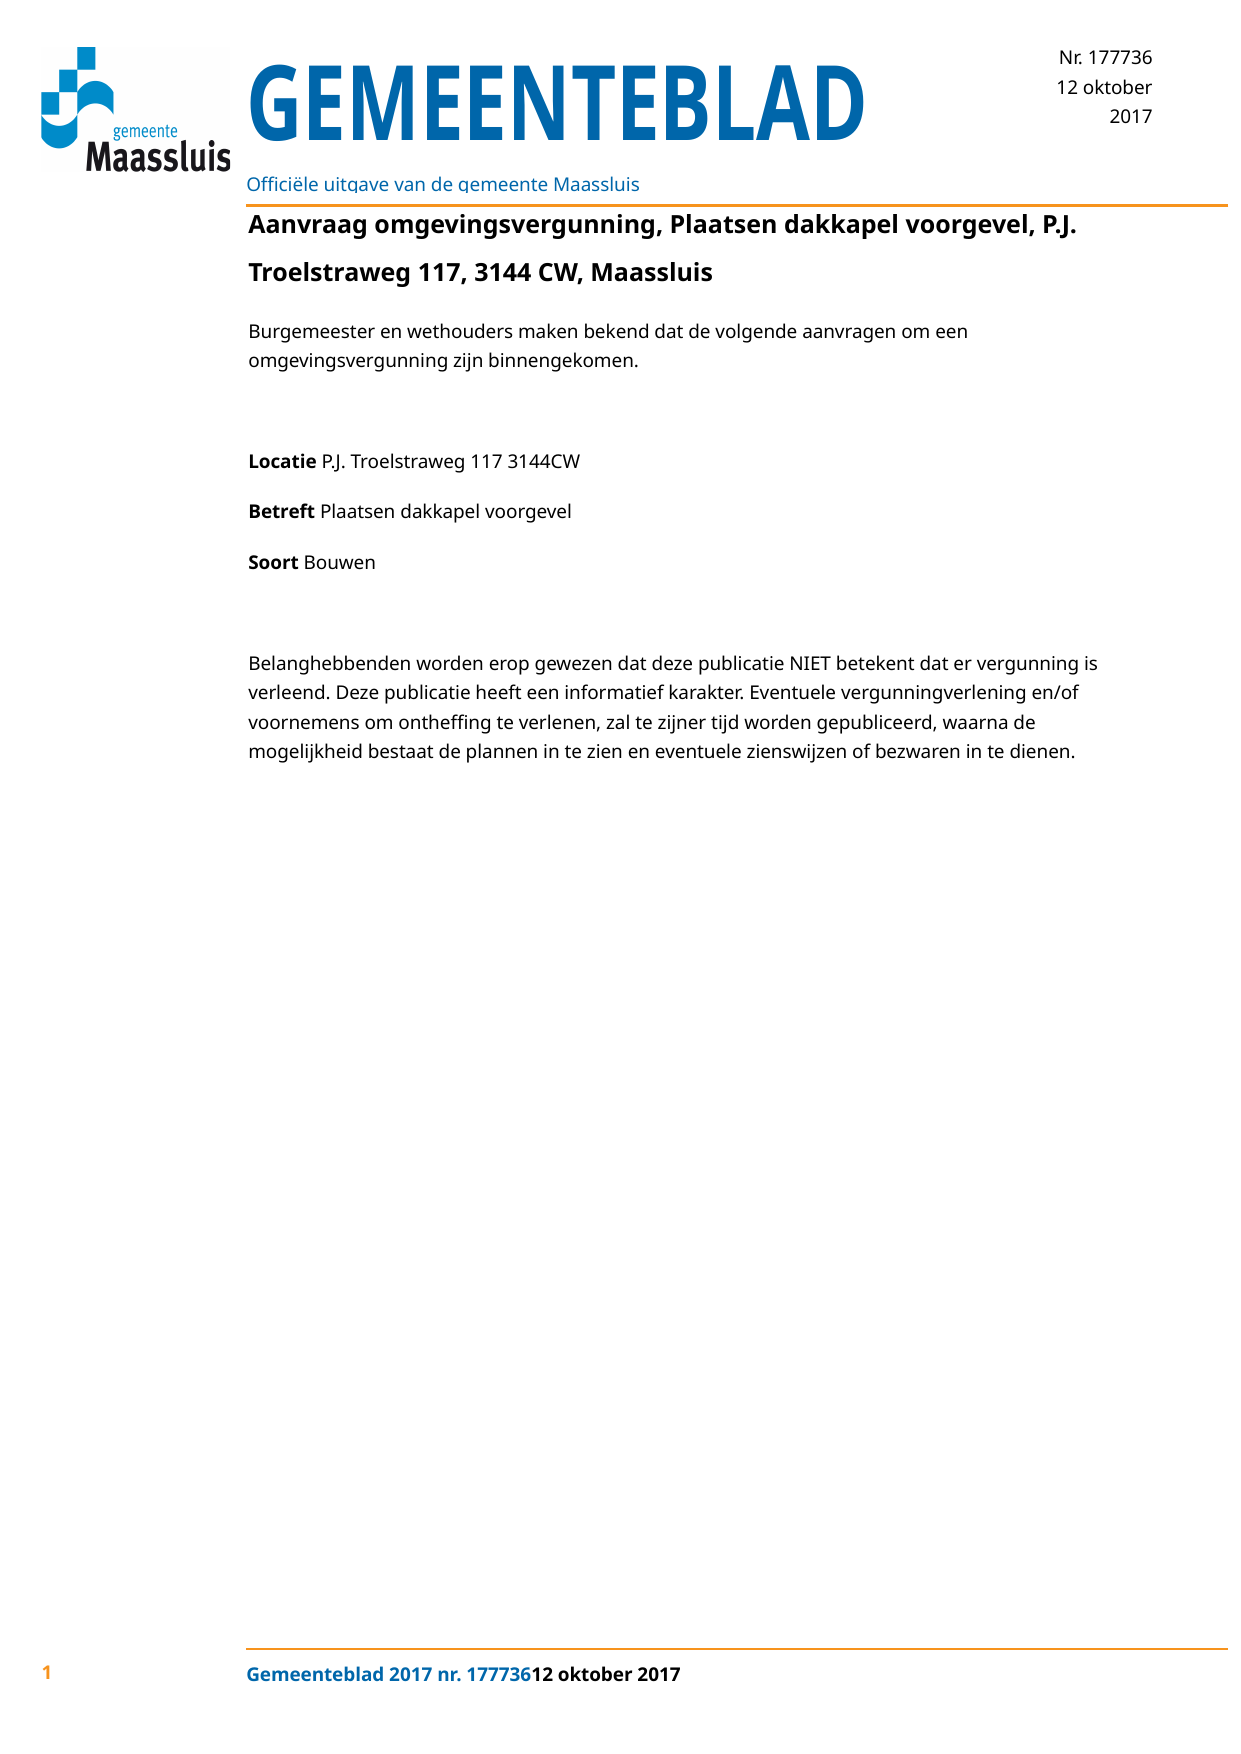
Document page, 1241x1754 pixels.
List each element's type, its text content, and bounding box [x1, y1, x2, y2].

picture [41, 47, 77, 92]
text Locatie P.J. Troelstraweg 117 3144CW [248, 448, 1152, 474]
text Betreft Plaatsen dakkapel voorgevel [248, 499, 1152, 524]
text Soort Bouwen [248, 549, 1152, 575]
text Belanghebbenden worden erop gewezen dat deze publicatie NIET betekent dat er vergunning is verleend. Deze publicatie heeft een informatief karakter. Eventuele vergunningverlening en/of voornemens om ontheffing te verlenen, zal te zijner tijd worden gepubliceerd, waarna de mogelijkheid bestaat de plannen in te zien en eventuele zienswijzen of bezwaren in te dienen. [248, 650, 1152, 764]
text Aanvraag omgevingsvergunning, Plaatsen dakkapel voorgevel, P.J. Troelstraweg 117, 3144 CW, Maassluis [248, 207, 1152, 288]
text Burgemeester en wethouders maken bekend dat de volgende aanvragen om een omgevingsvergunning zijn binnengekomen. [248, 318, 1152, 373]
picture [41, 47, 231, 172]
